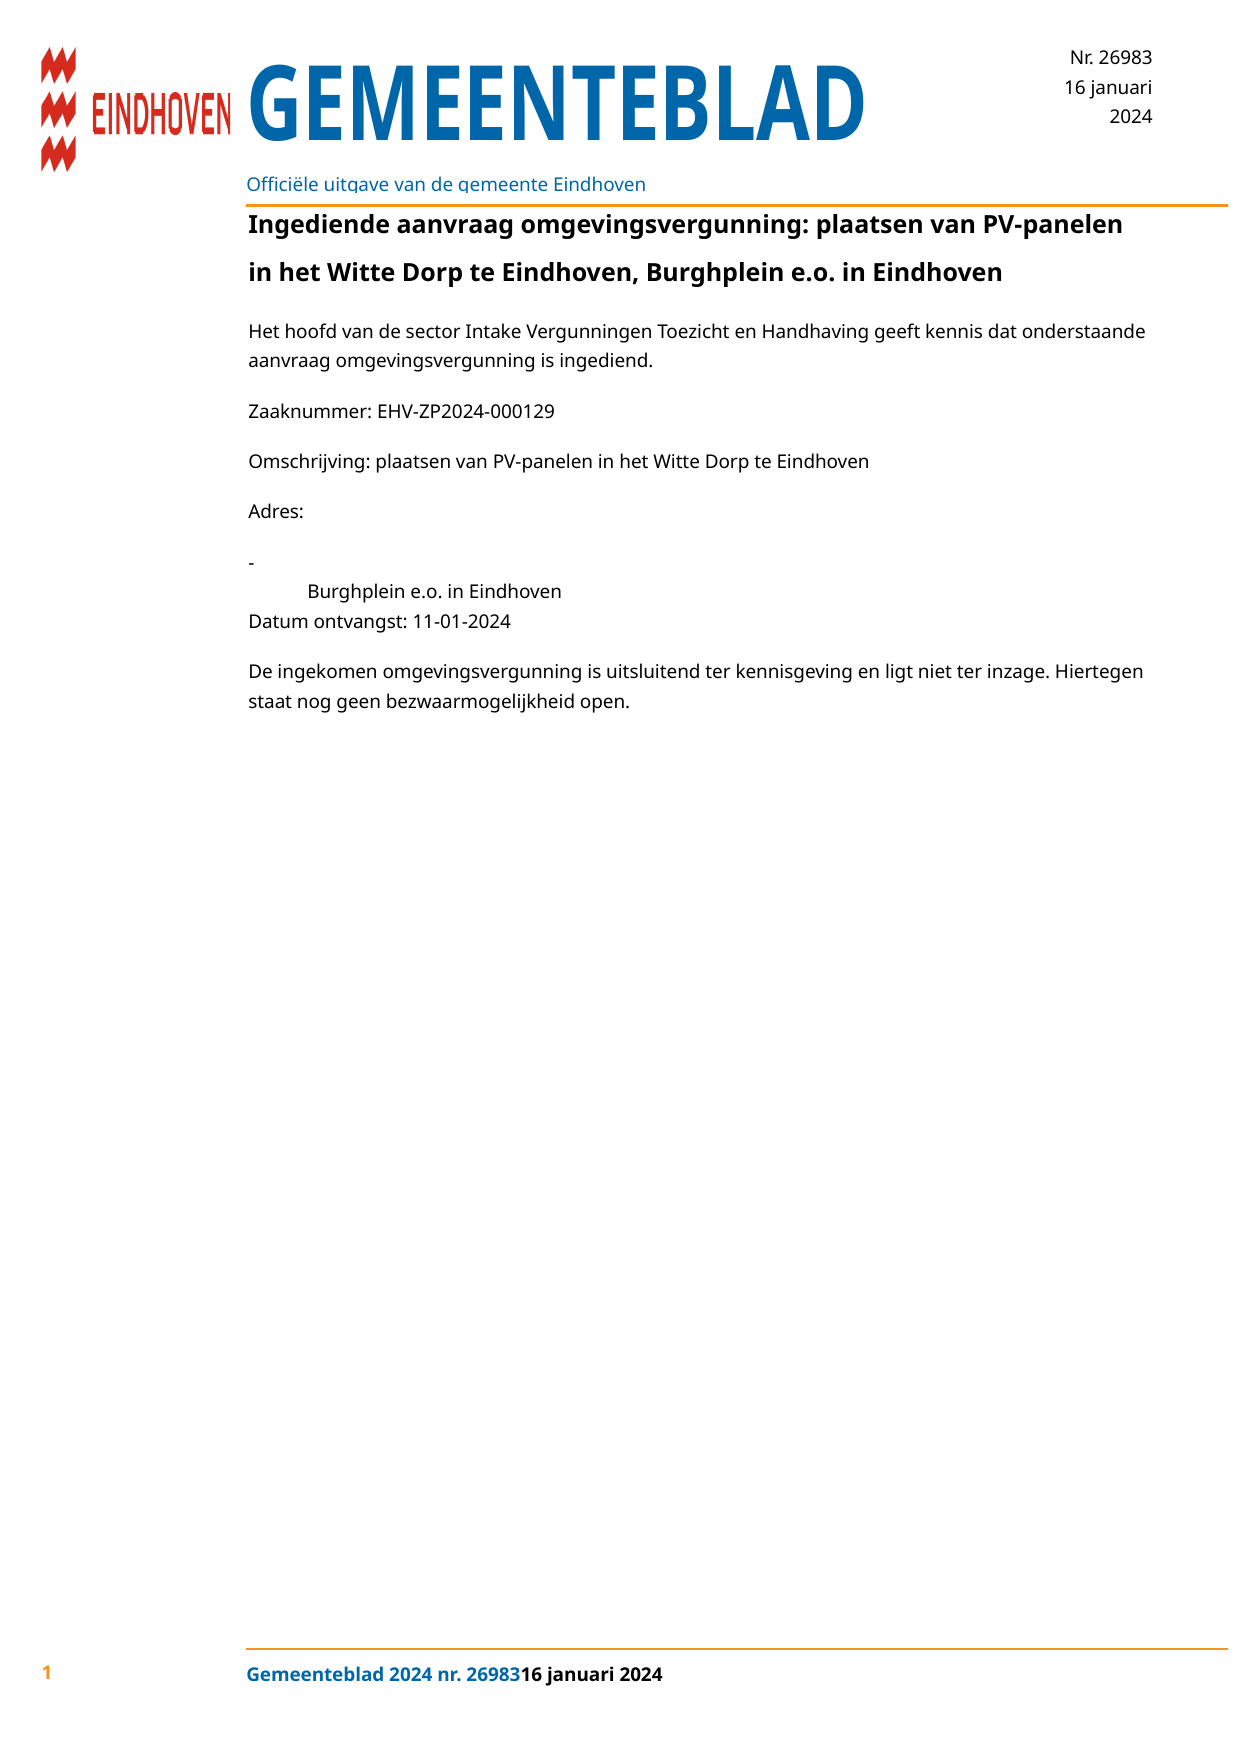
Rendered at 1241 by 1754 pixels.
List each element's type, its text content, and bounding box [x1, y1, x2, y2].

picture [41, 47, 231, 172]
text Adres: [248, 499, 1152, 524]
text Datum ontvangst: 11-01-2024 [248, 608, 1152, 634]
text Ingediende aanvraag omgevingsvergunning: plaatsen van PV-panelen in het Witte Dorp te Eindhoven, Burghplein e.o. in Eindhoven [248, 207, 1152, 288]
text Het hoofd van de sector Intake Vergunningen Toezicht en Handhaving geeft kennis dat onderstaande aanvraag omgevingsvergunning is ingediend. [248, 318, 1152, 373]
text De ingekomen omgevingsvergunning is uitsluitend ter kennisgeving en ligt niet ter inzage. Hiertegen staat nog geen bezwaarmogelijkheid open. [248, 659, 1152, 714]
list Burghplein e.o. in Eindhoven [248, 579, 1152, 604]
text Omschrijving: plaatsen van PV-panelen in het Witte Dorp te Eindhoven [248, 448, 1152, 474]
text Zaaknummer: EHV-ZP2024-000129 [248, 398, 1152, 424]
